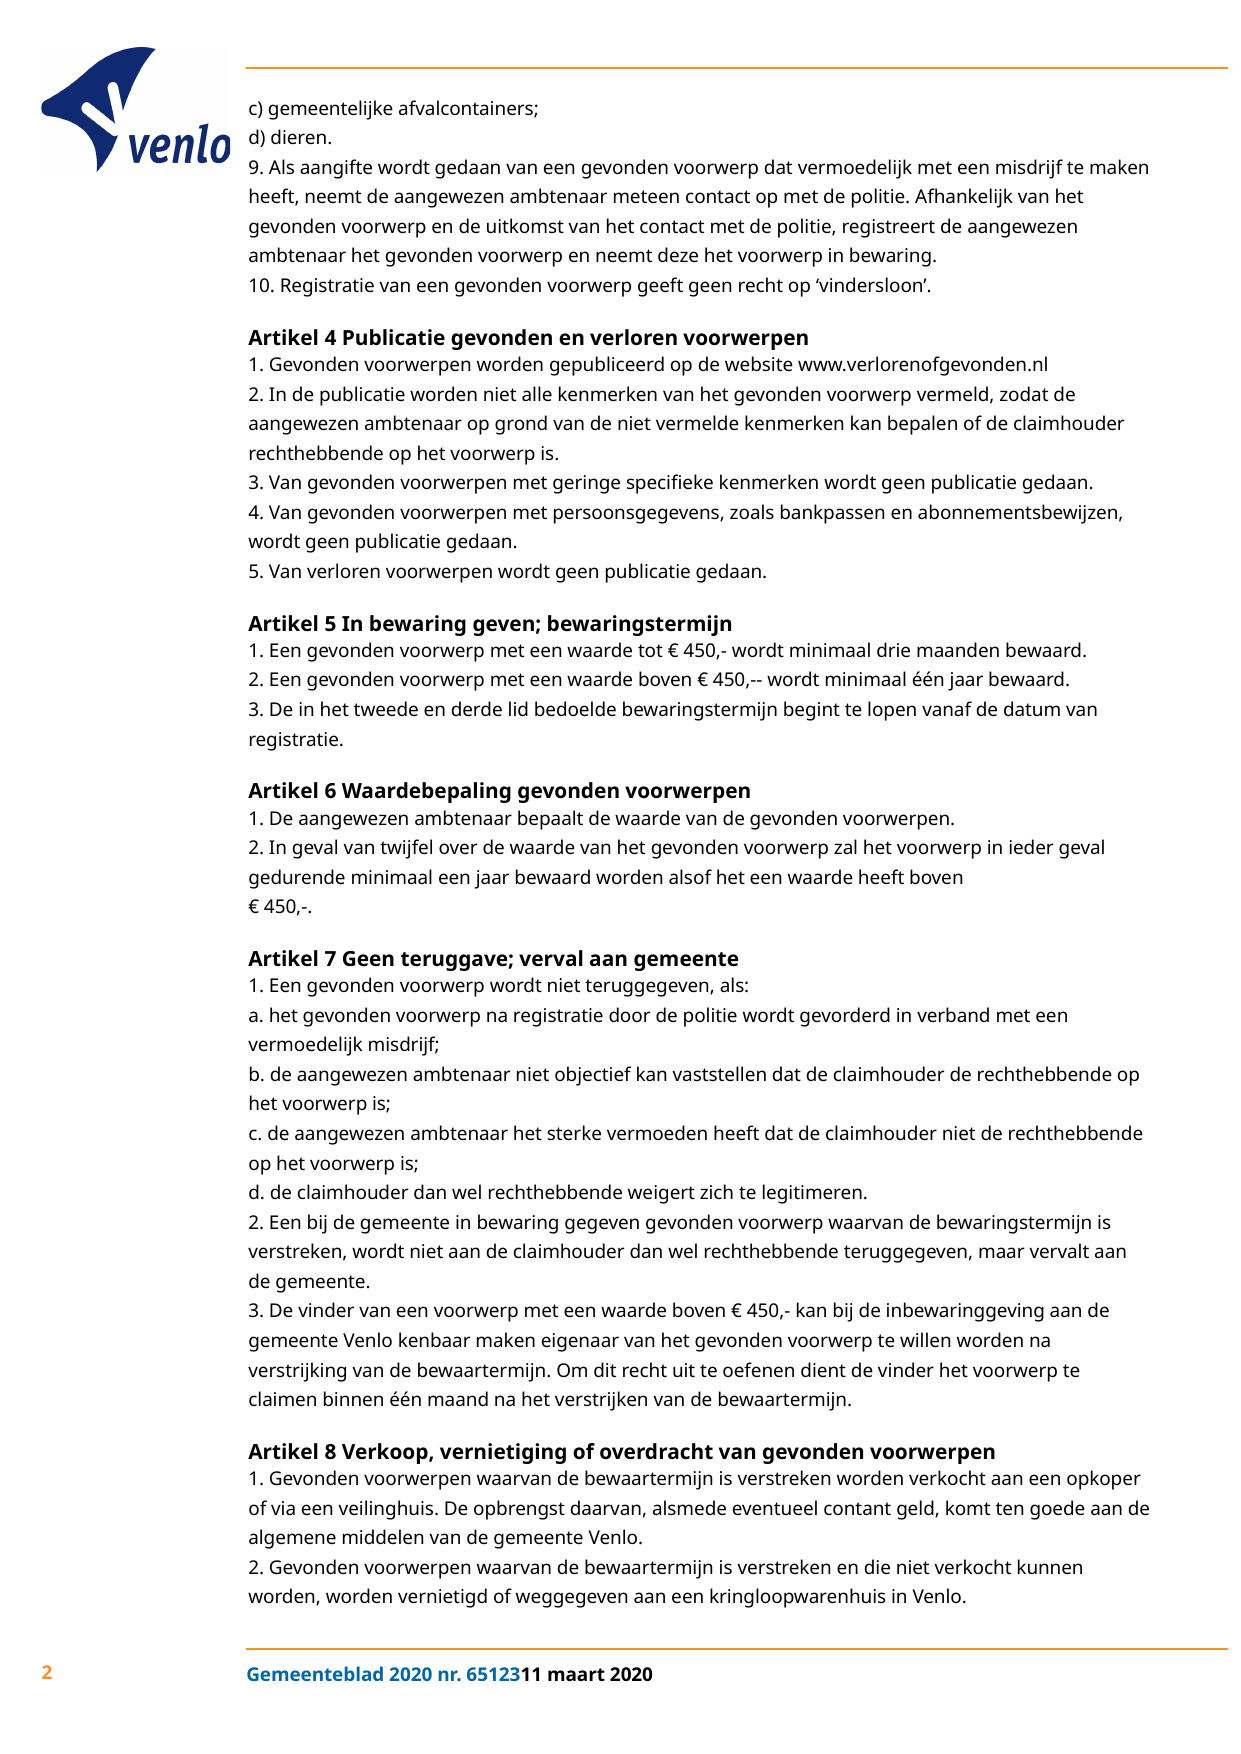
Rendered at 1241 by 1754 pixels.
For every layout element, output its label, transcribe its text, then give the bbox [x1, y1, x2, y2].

text c. de aangewezen ambtenaar het sterke vermoeden heeft dat de claimhouder niet de rechthebbende op het voorwerp is; [248, 1120, 1152, 1176]
text 1. Gevonden voorwerpen waarvan de bewaartermijn is verstreken worden verkocht aan een opkoper of via een veilinghuis. De opbrengst daarvan, alsmede eventueel contant geld, komt ten goede aan de algemene middelen van de gemeente Venlo. [248, 1465, 1152, 1550]
text 3. De vinder van een voorwerp met een waarde boven € 450,- kan bij de inbewaringgeving aan de gemeente Venlo kenbaar maken eigenaar van het gevonden voorwerp te willen worden na verstrijking van de bewaartermijn. Om dit recht uit te oefenen dient de vinder het voorwerp te claimen binnen één maand na het verstrijken van de bewaartermijn. [248, 1298, 1152, 1412]
text 2. In de publicatie worden niet alle kenmerken van het gevonden voorwerp vermeld, zodat de aangewezen ambtenaar op grond van de niet vermelde kenmerken kan bepalen of de claimhouder rechthebbende op het voorwerp is. [248, 381, 1152, 466]
text d) dieren. [248, 124, 1152, 150]
text d. de claimhouder dan wel rechthebbende weigert zich te legitimeren. [248, 1179, 1152, 1205]
text Artikel 8 Verkoop, vernietiging of overdracht van gevonden voorwerpen [248, 1437, 1152, 1465]
text 3. De in het tweede en derde lid bedoelde bewaringstermijn begint te lopen vanaf de datum van registratie. [248, 696, 1152, 752]
text 1. Een gevonden voorwerp wordt niet teruggegeven, als: [248, 972, 1152, 998]
picture [41, 47, 231, 172]
text Artikel 7 Geen teruggave; verval aan gemeente [248, 944, 1152, 972]
text Artikel 6 Waardebepaling gevonden voorwerpen [248, 776, 1152, 805]
text Artikel 5 In bewaring geven; bewaringstermijn [248, 609, 1152, 637]
text 10. Registratie van een gevonden voorwerp geeft geen recht op ‘vindersloon’. [248, 272, 1152, 298]
text 9. Als aangifte wordt gedaan van een gevonden voorwerp dat vermoedelijk met een misdrijf te maken heeft, neemt de aangewezen ambtenaar meteen contact op met de politie. Afhankelijk van het gevonden voorwerp en de uitkomst van het contact met de politie, registreert de aangewezen ambtenaar het gevonden voorwerp en neemt deze het voorwerp in bewaring. [248, 154, 1152, 268]
text 2. In geval van twijfel over de waarde van het gevonden voorwerp zal het voorwerp in ieder geval gedurende minimaal een jaar bewaard worden alsof het een waarde heeft boven [248, 834, 1152, 889]
text b. de aangewezen ambtenaar niet objectief kan vaststellen dat de claimhouder de rechthebbende op het voorwerp is; [248, 1061, 1152, 1116]
text 3. Van gevonden voorwerpen met geringe specifieke kenmerken wordt geen publicatie gedaan. [248, 469, 1152, 495]
text Artikel 4 Publicatie gevonden en verloren voorwerpen [248, 323, 1152, 351]
text € 450,-. [248, 893, 1152, 919]
text 1. De aangewezen ambtenaar bepaalt de waarde van de gevonden voorwerpen. [248, 805, 1152, 830]
text 2. Een gevonden voorwerp met een waarde boven € 450,-- wordt minimaal één jaar bewaard. [248, 667, 1152, 692]
text 2. Gevonden voorwerpen waarvan de bewaartermijn is verstreken en die niet verkocht kunnen worden, worden vernietigd of weggegeven aan een kringloopwarenhuis in Venlo. [248, 1554, 1152, 1609]
text 2. Een bij de gemeente in bewaring gegeven gevonden voorwerp waarvan de bewaringstermijn is verstreken, wordt niet aan de claimhouder dan wel rechthebbende teruggegeven, maar vervalt aan de gemeente. [248, 1209, 1152, 1294]
text 5. Van verloren voorwerpen wordt geen publicatie gedaan. [248, 558, 1152, 584]
text 1. Gevonden voorwerpen worden gepubliceerd op de website www.verlorenofgevonden.nl [248, 351, 1152, 377]
text a. het gevonden voorwerp na registratie door de politie wordt gevorderd in verband met een vermoedelijk misdrijf; [248, 1002, 1152, 1057]
text 1. Een gevonden voorwerp met een waarde tot € 450,- wordt minimaal drie maanden bewaard. [248, 637, 1152, 663]
text c) gemeentelijke afvalcontainers; [248, 95, 1152, 121]
text 4. Van gevonden voorwerpen met persoonsgegevens, zoals bankpassen en abonnementsbewijzen, wordt geen publicatie gedaan. [248, 499, 1152, 554]
